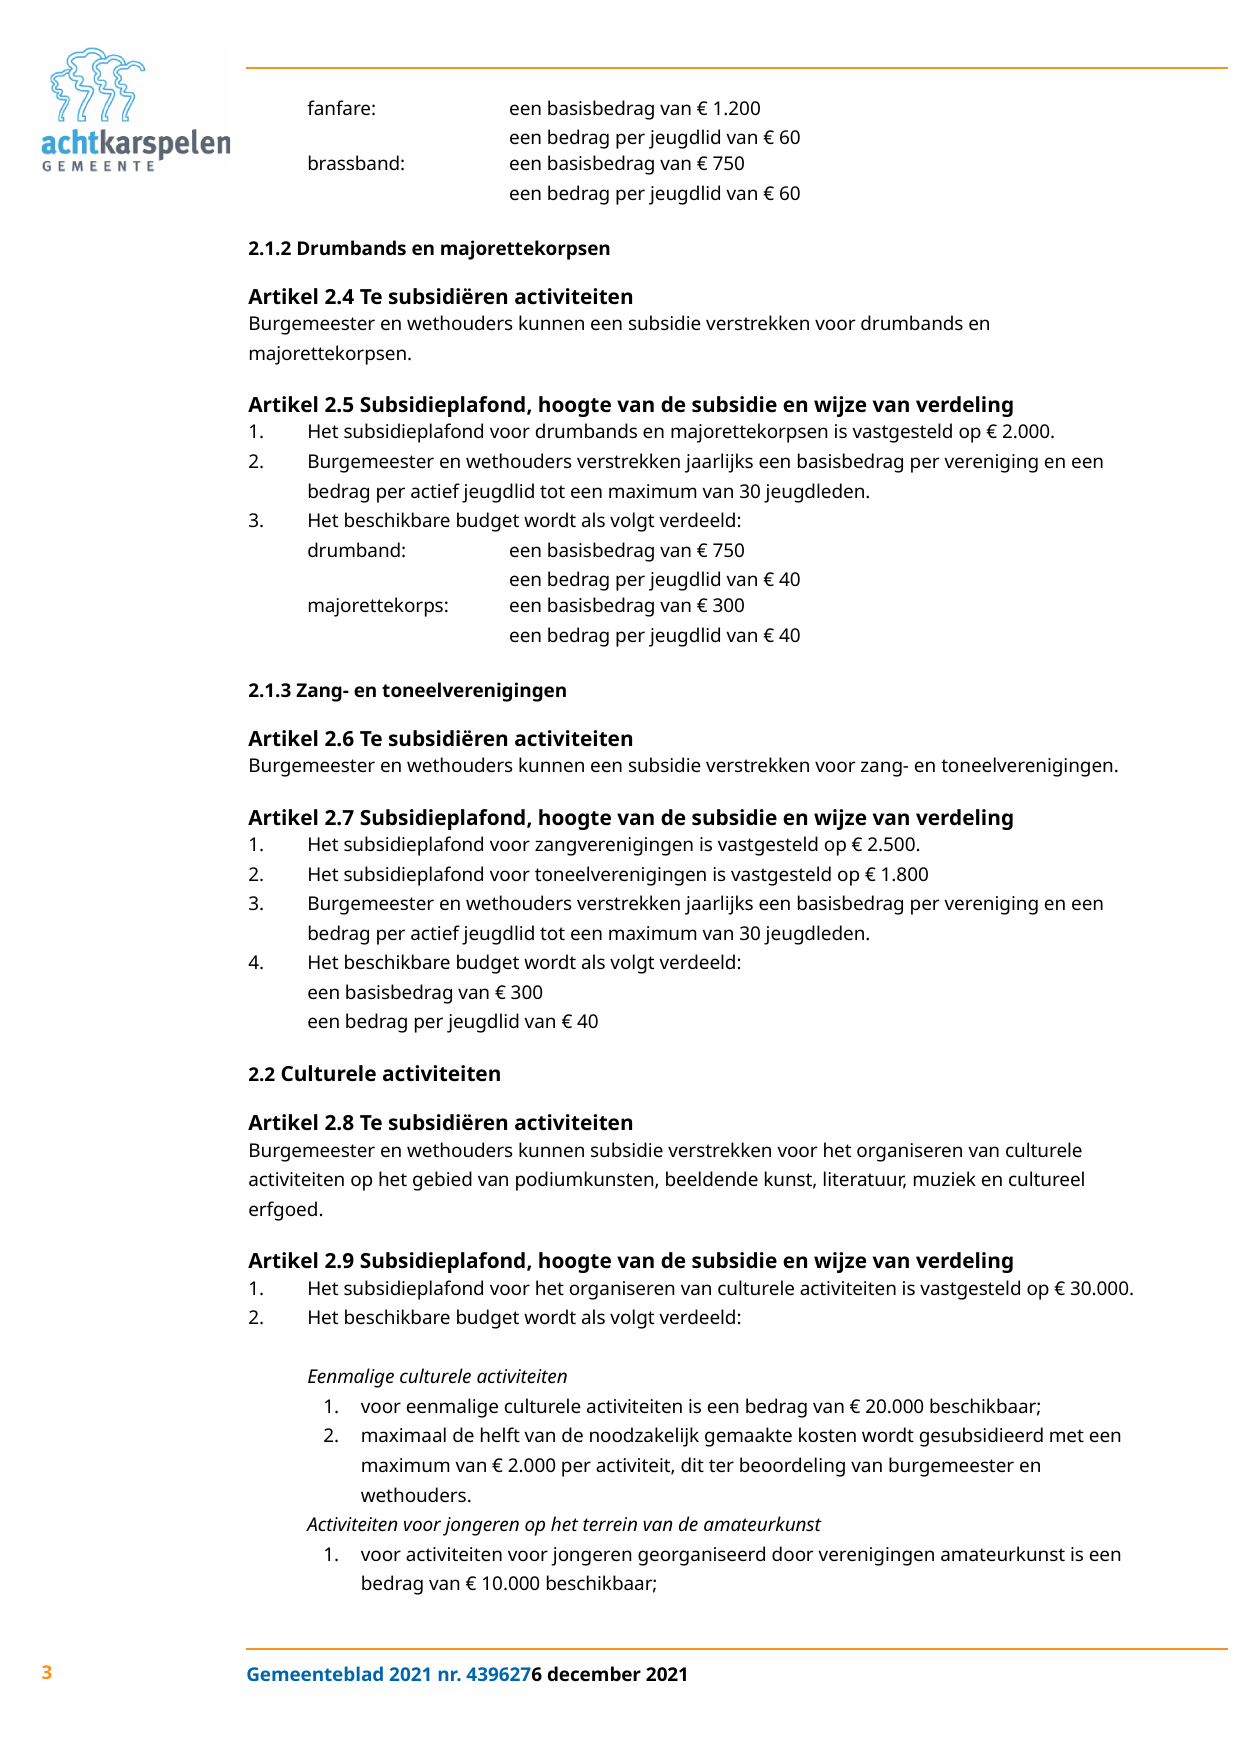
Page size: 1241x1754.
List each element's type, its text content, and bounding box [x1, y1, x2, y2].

text 2.2 Culturele activiteiten [248, 1059, 1152, 1087]
table_cell een basisbedrag van € 750 een bedrag per jeugdlid van € 60 [509, 150, 1211, 206]
text Artikel 2.6 Te subsidiëren activiteiten [248, 724, 1152, 752]
text Artikel 2.4 Te subsidiëren activiteiten [248, 282, 1152, 310]
text Artikel 2.9 Subsidieplafond, hoogte van de subsidie en wijze van verdeling [248, 1246, 1152, 1275]
table_cell brassband: [307, 150, 509, 206]
text 2.1.3 Zang- en toneelverenigingen [248, 677, 1152, 703]
list Het subsidieplafond voor het organiseren van culturele activiteiten is vastgesteld op € 30.000. [248, 1275, 1152, 1301]
text Artikel 2.5 Subsidieplafond, hoogte van de subsidie en wijze van verdeling [248, 390, 1152, 419]
list een bedrag per jeugdlid van € 40 [248, 1009, 1152, 1034]
table_header een basisbedrag van € 750 een bedrag per jeugdlid van € 40 [509, 537, 1211, 592]
list Het beschikbare budget wordt als volgt verdeeld: [248, 1304, 1152, 1330]
list Eenmalige culturele activiteiten [248, 1363, 1152, 1389]
list Burgemeester en wethouders verstrekken jaarlijks een basisbedrag per vereniging en een bedrag per actief jeugdlid tot een maximum van 30 jeugdleden. [248, 890, 1152, 946]
list Het subsidieplafond voor zangverenigingen is vastgesteld op € 2.500. [248, 831, 1152, 857]
list Het beschikbare budget wordt als volgt verdeeld: [248, 949, 1152, 975]
list Het beschikbare budget wordt als volgt verdeeld: [248, 507, 1152, 533]
text Burgemeester en wethouders kunnen een subsidie verstrekken voor zang- en toneelverenigingen. [248, 752, 1152, 778]
list Burgemeester en wethouders verstrekken jaarlijks een basisbedrag per vereniging en een bedrag per actief jeugdlid tot een maximum van 30 jeugdleden. [248, 448, 1152, 503]
list Activiteiten voor jongeren op het terrein van de amateurkunst [248, 1511, 1152, 1537]
list een basisbedrag van € 300 [248, 979, 1152, 1005]
table_header een basisbedrag van € 1.200 een bedrag per jeugdlid van € 60 [509, 95, 1211, 150]
table_header fanfare: [307, 95, 509, 150]
text Burgemeester en wethouders kunnen subsidie verstrekken voor het organiseren van culturele activiteiten op het gebied van podiumkunsten, beeldende kunst, literatuur, muziek en cultureel erfgoed. [248, 1137, 1152, 1222]
list Het subsidieplafond voor toneelverenigingen is vastgesteld op € 1.800 [248, 861, 1152, 887]
text Burgemeester en wethouders kunnen een subsidie verstrekken voor drumbands en majorettekorpsen. [248, 310, 1152, 366]
table_cell majorettekorps: [307, 593, 509, 648]
text Artikel 2.7 Subsidieplafond, hoogte van de subsidie en wijze van verdeling [248, 803, 1152, 831]
text 2.1.2 Drumbands en majorettekorpsen [248, 235, 1152, 261]
list maximaal de helft van de noodzakelijk gemaakte kosten wordt gesubsidieerd met een maximum van € 2.000 per activiteit, dit ter beoordeling van burgemeester en wethouders. [323, 1423, 1152, 1508]
table_cell een basisbedrag van € 300 een bedrag per jeugdlid van € 40 [509, 593, 1211, 648]
list Het subsidieplafond voor drumbands en majorettekorpsen is vastgesteld op € 2.000. [248, 419, 1152, 444]
text Artikel 2.8 Te subsidiëren activiteiten [248, 1108, 1152, 1137]
list voor eenmalige culturele activiteiten is een bedrag van € 20.000 beschikbaar; [323, 1393, 1152, 1419]
table_header drumband: [307, 537, 509, 592]
picture [41, 47, 231, 172]
list voor activiteiten voor jongeren georganiseerd door verenigingen amateurkunst is een bedrag van € 10.000 beschikbaar; [323, 1541, 1152, 1596]
